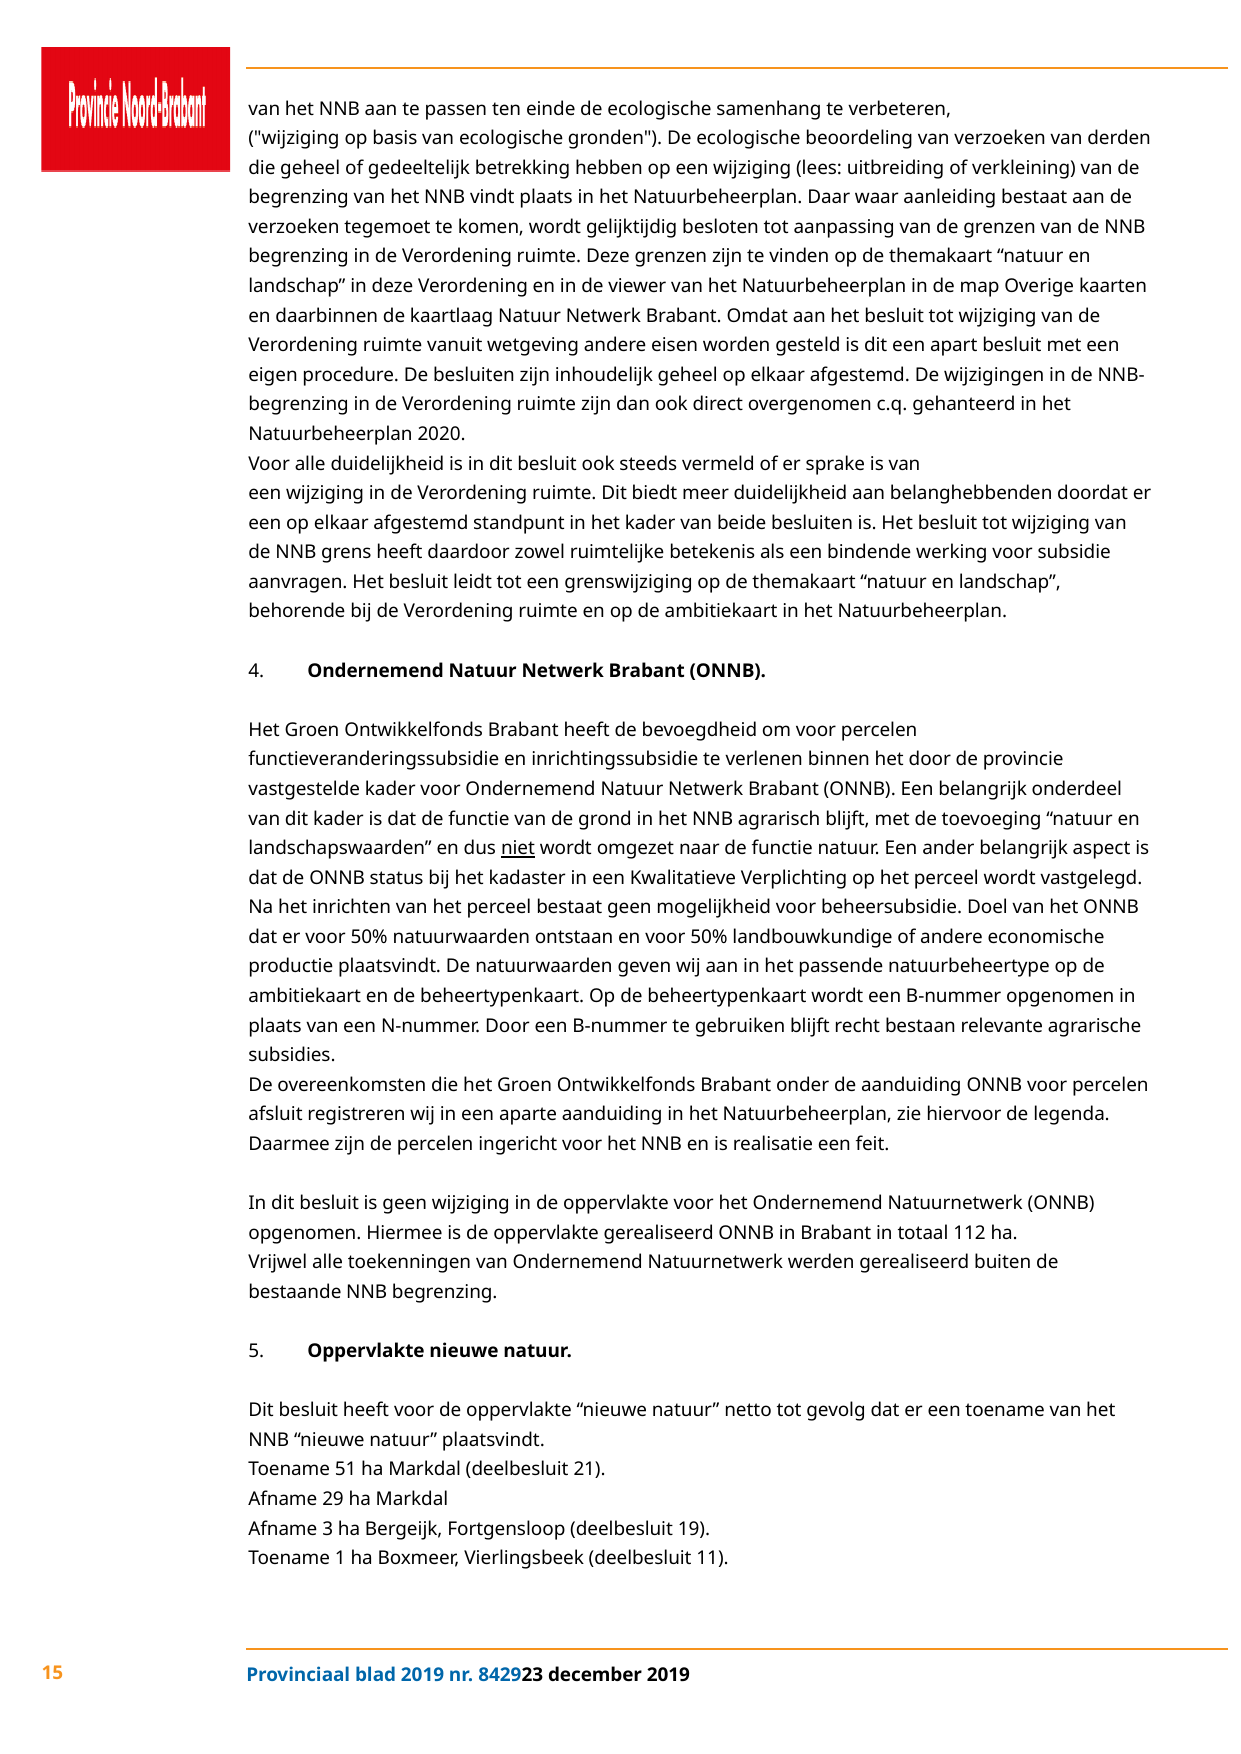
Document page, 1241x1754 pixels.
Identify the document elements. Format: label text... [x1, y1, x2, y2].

text van het NNB aan te passen ten einde de ecologische samenhang te verbeteren, [248, 95, 1152, 121]
text ("wijziging op basis van ecologische gronden"). De ecologische beoordeling van verzoeken van derden die geheel of gedeeltelijk betrekking hebben op een wijziging (lees: uitbreiding of verkleining) van de begrenzing van het NNB vindt plaats in het Natuurbeheerplan. Daar waar aanleiding bestaat aan de verzoeken tegemoet te komen, wordt gelijktijdig besloten tot aanpassing van de grenzen van de NNB begrenzing in de Verordening ruimte. Deze grenzen zijn te vinden op de themakaart “natuur en landschap” in deze Verordening en in de viewer van het Natuurbeheerplan in de map Overige kaarten en daarbinnen de kaartlaag Natuur Netwerk Brabant. Omdat aan het besluit tot wijziging van de Verordening ruimte vanuit wetgeving andere eisen worden gesteld is dit een apart besluit met een eigen procedure. De besluiten zijn inhoudelijk geheel op elkaar afgestemd. De wijzigingen in de NNB-begrenzing in de Verordening ruimte zijn dan ook direct overgenomen c.q. gehanteerd in het Natuurbeheerplan 2020. [248, 124, 1152, 446]
text Afname 3 ha Bergeijk, Fortgensloop (deelbesluit 19). [248, 1515, 1152, 1541]
text De overeenkomsten die het Groen Ontwikkelfonds Brabant onder de aanduiding ONNB voor percelen afsluit registreren wij in een aparte aanduiding in het Natuurbeheerplan, zie hiervoor de legenda. Daarmee zijn de percelen ingericht voor het NNB en is realisatie een feit. [248, 1071, 1152, 1156]
list Ondernemend Natuur Netwerk Brabant (ONNB). [248, 657, 1152, 683]
picture [41, 47, 231, 172]
text Toename 51 ha Markdal (deelbesluit 21). [248, 1456, 1152, 1481]
text In dit besluit is geen wijziging in de oppervlakte voor het Ondernemend Natuurnetwerk (ONNB) opgenomen. Hiermee is de oppervlakte gerealiseerd ONNB in Brabant in totaal 112 ha. [248, 1189, 1152, 1245]
list Oppervlakte nieuwe natuur. [248, 1337, 1152, 1363]
text Toename 1 ha Boxmeer, Vierlingsbeek (deelbesluit 11). [248, 1544, 1152, 1570]
text Voor alle duidelijkheid is in dit besluit ook steeds vermeld of er sprake is van [248, 450, 1152, 476]
text Dit besluit heeft voor de oppervlakte “nieuwe natuur” netto tot gevolg dat er een toename van het NNB “nieuwe natuur” plaatsvindt. [248, 1396, 1152, 1452]
text Afname 29 ha Markdal [248, 1485, 1152, 1511]
text Het Groen Ontwikkelfonds Brabant heeft de bevoegdheid om voor percelen functieveranderingssubsidie en inrichtingssubsidie te verlenen binnen het door de provincie vastgestelde kader voor Ondernemend Natuur Netwerk Brabant (ONNB). Een belangrijk onderdeel van dit kader is dat de functie van de grond in het NNB agrarisch blijft, met de toevoeging “natuur en landschapswaarden” en dus niet wordt omgezet naar de functie natuur. Een ander belangrijk aspect is dat de ONNB status bij het kadaster in een Kwalitatieve Verplichting op het perceel wordt vastgelegd. Na het inrichten van het perceel bestaat geen mogelijkheid voor beheersubsidie. Doel van het ONNB dat er voor 50% natuurwaarden ontstaan en voor 50% landbouwkundige of andere economische productie plaatsvindt. De natuurwaarden geven wij aan in het passende natuurbeheertype op de ambitiekaart en de beheertypenkaart. Op de beheertypenkaart wordt een B-nummer opgenomen in plaats van een N-nummer. Door een B-nummer te gebruiken blijft recht bestaan relevante agrarische subsidies. [248, 716, 1152, 1067]
text Vrijwel alle toekenningen van Ondernemend Natuurnetwerk werden gerealiseerd buiten de bestaande NNB begrenzing. [248, 1248, 1152, 1304]
text een wijziging in de Verordening ruimte. Dit biedt meer duidelijkheid aan belanghebbenden doordat er een op elkaar afgestemd standpunt in het kader van beide besluiten is. Het besluit tot wijziging van de NNB grens heeft daardoor zowel ruimtelijke betekenis als een bindende werking voor subsidie aanvragen. Het besluit leidt tot een grenswijziging op de themakaart “natuur en landschap”, behorende bij de Verordening ruimte en op de ambitiekaart in het Natuurbeheerplan. [248, 479, 1152, 623]
